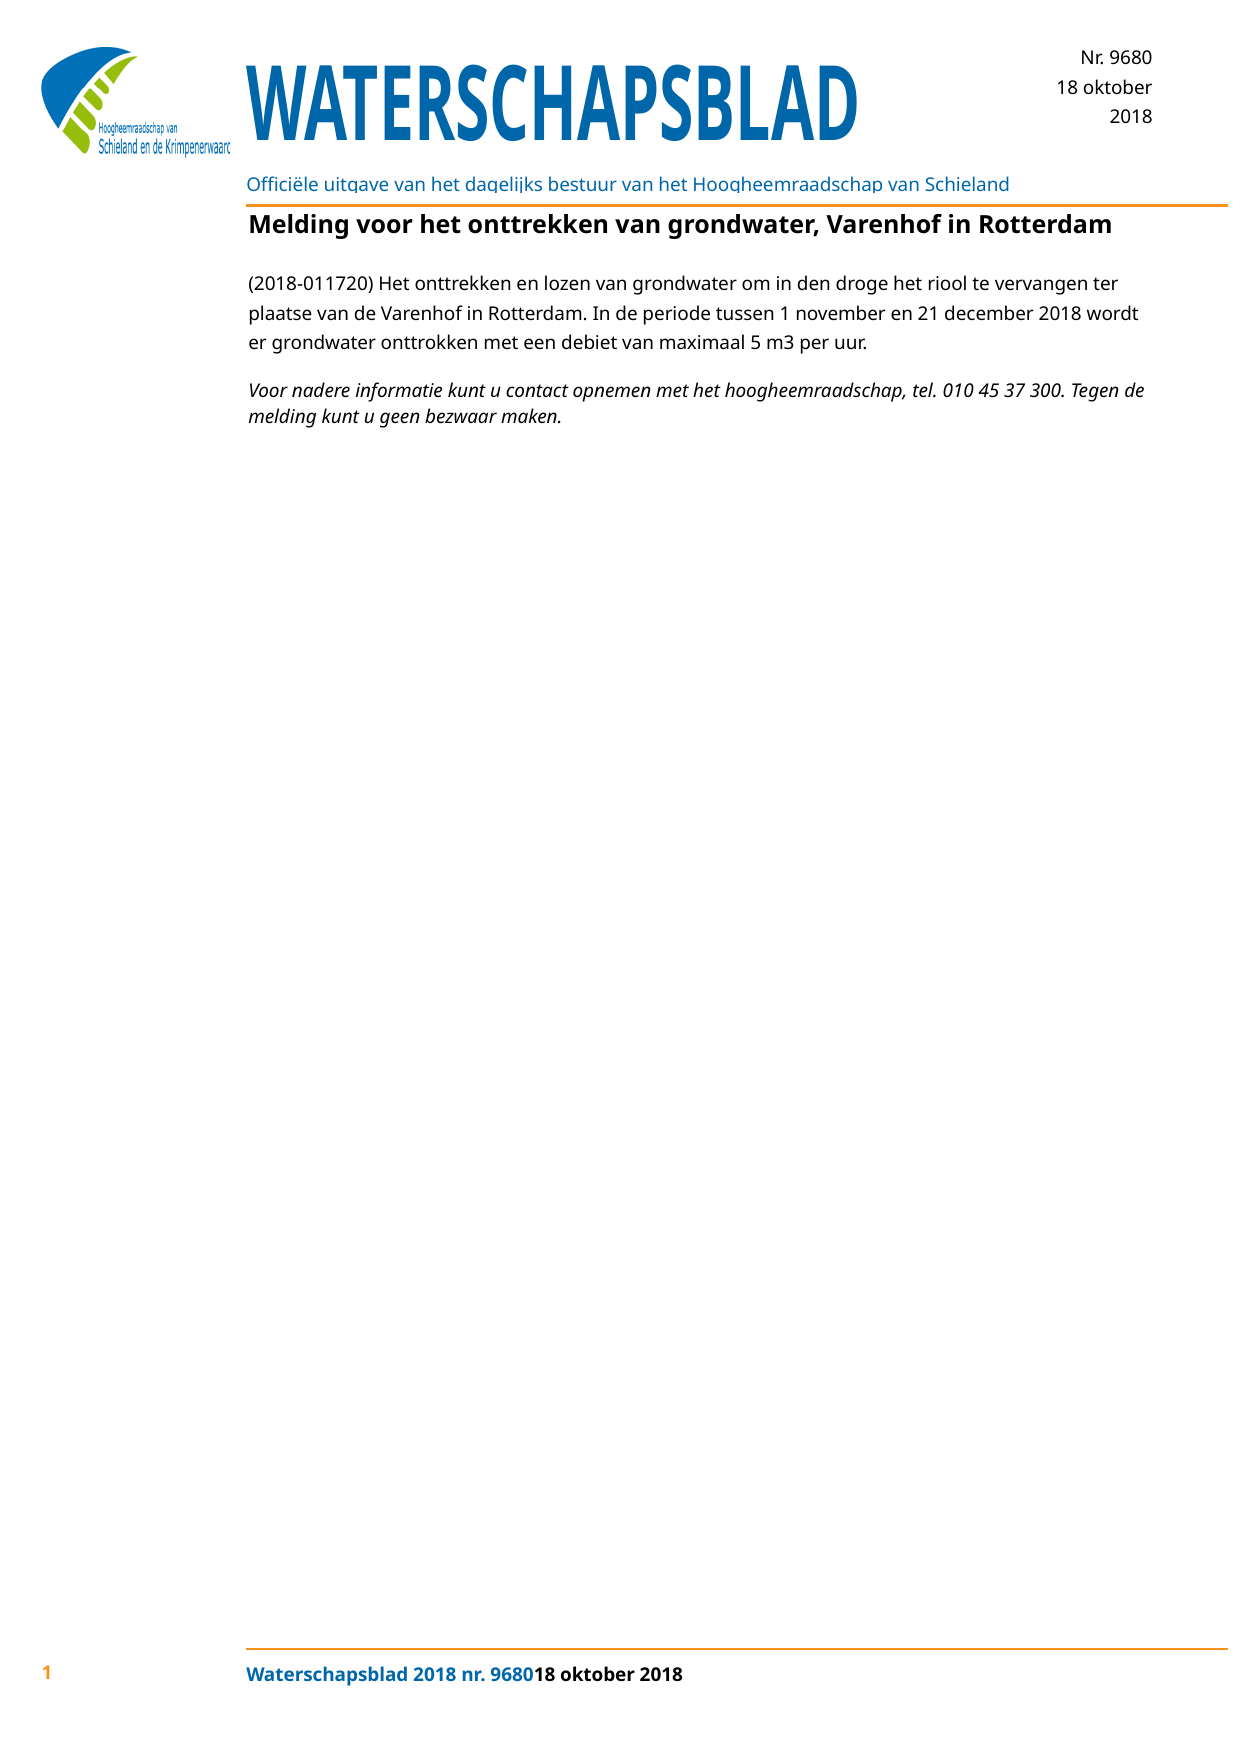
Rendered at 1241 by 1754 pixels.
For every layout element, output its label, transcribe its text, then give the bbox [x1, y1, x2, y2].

picture [41, 47, 231, 172]
text (2018-011720) Het onttrekken en lozen van grondwater om in den droge het riool te vervangen ter plaatse van de Varenhof in Rotterdam. In de periode tussen 1 november en 21 december 2018 wordt er grondwater onttrokken met een debiet van maximaal 5 m3 per uur. [248, 270, 1152, 355]
text Melding voor het onttrekken van grondwater, Varenhof in Rotterdam [248, 207, 1152, 241]
text Voor nadere informatie kunt u contact opnemen met het hoogheemraadschap, tel. 010 45 37 300. Tegen de melding kunt u geen bezwaar maken. [248, 377, 1152, 429]
